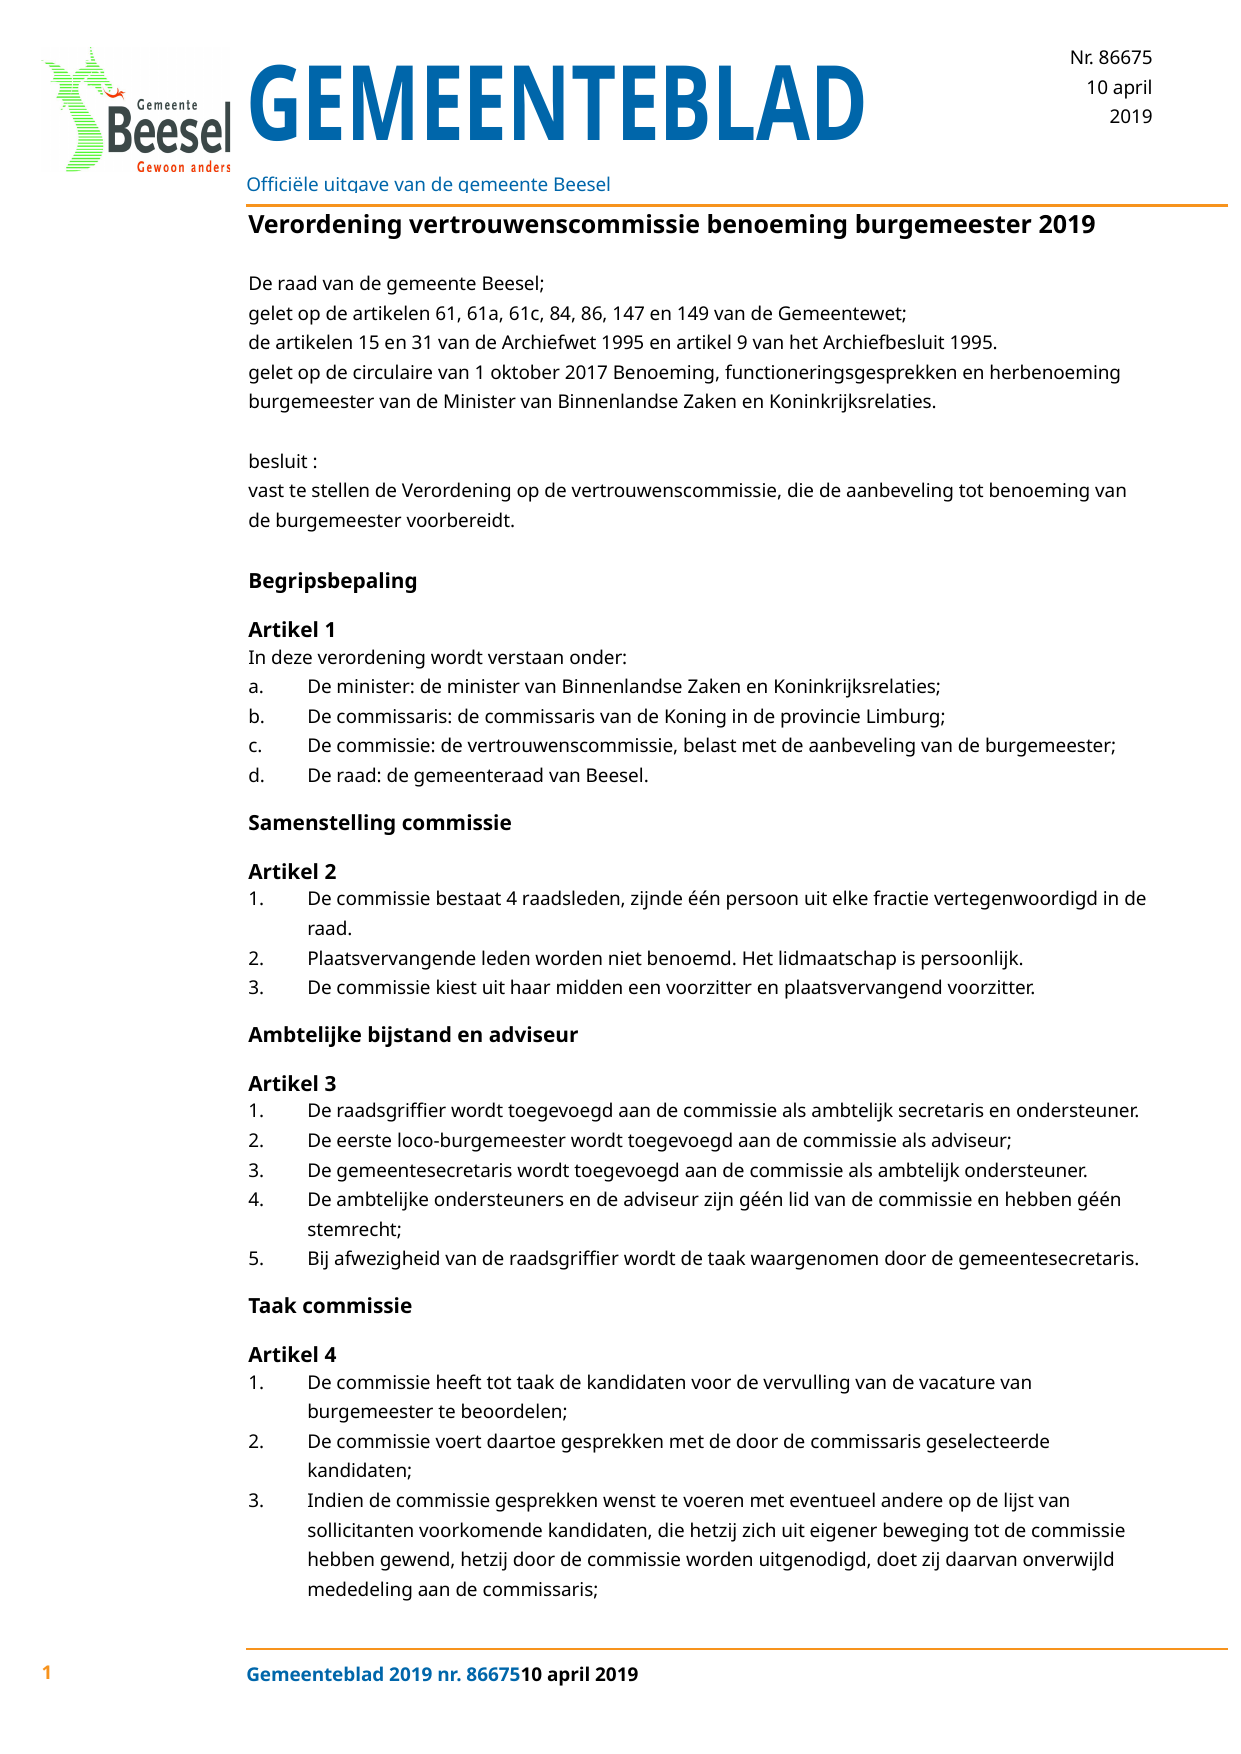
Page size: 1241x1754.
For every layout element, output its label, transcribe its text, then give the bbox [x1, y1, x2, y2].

list Indien de commissie gesprekken wenst te voeren met eventueel andere op de lijst van sollicitanten voorkomende kandidaten, die hetzij zich uit eigener beweging tot de commissie hebben gewend, hetzij door de commissie worden uitgenodigd, doet zij daarvan onverwijld mededeling aan de commissaris; [248, 1487, 1152, 1602]
text De raad van de gemeente Beesel; [248, 270, 1152, 296]
list Plaatsvervangende leden worden niet benoemd. Het lidmaatschap is persoonlijk. [248, 945, 1152, 970]
text Verordening vertrouwenscommissie benoeming burgemeester 2019 [248, 207, 1152, 241]
picture [41, 47, 231, 172]
list De minister: de minister van Binnenlandse Zaken en Koninkrijksrelaties; [248, 673, 1152, 699]
text Artikel 4 [248, 1340, 1152, 1369]
list De eerste loco-burgemeester wordt toegevoegd aan de commissie als adviseur; [248, 1127, 1152, 1153]
list De commissie: de vertrouwenscommissie, belast met de aanbeveling van de burgemeester; [248, 733, 1152, 758]
text Artikel 1 [248, 615, 1152, 644]
text In deze verordening wordt verstaan onder: [248, 644, 1152, 669]
text Artikel 3 [248, 1069, 1152, 1098]
text Ambtelijke bijstand en adviseur [248, 1020, 1152, 1048]
list De ambtelijke ondersteuners en de adviseur zijn géén lid van de commissie en hebben géén stemrecht; [248, 1186, 1152, 1242]
text Samenstelling commissie [248, 808, 1152, 836]
list Bij afwezigheid van de raadsgriffier wordt de taak waargenomen door de gemeentesecretaris. [248, 1246, 1152, 1271]
text gelet op de artikelen 61, 61a, 61c, 84, 86, 147 en 149 van de Gemeentewet; [248, 300, 1152, 326]
list De gemeentesecretaris wordt toegevoegd aan de commissie als ambtelijk ondersteuner. [248, 1157, 1152, 1182]
list De commissie heeft tot taak de kandidaten voor de vervulling van de vacature van burgemeester te beoordelen; [248, 1369, 1152, 1424]
list De commissie kiest uit haar midden een voorzitter en plaatsvervangend voorzitter. [248, 974, 1152, 1000]
text Taak commissie [248, 1291, 1152, 1319]
list De commissie bestaat 4 raadsleden, zijnde één persoon uit elke fractie vertegenwoordigd in de raad. [248, 886, 1152, 941]
text vast te stellen de Verordening op de vertrouwenscommissie, die de aanbeveling tot benoeming van de burgemeester voorbereidt. [248, 477, 1152, 533]
list De commissaris: de commissaris van de Koning in de provincie Limburg; [248, 703, 1152, 729]
list De raad: de gemeenteraad van Beesel. [248, 762, 1152, 788]
list De raadsgriffier wordt toegevoegd aan de commissie als ambtelijk secretaris en ondersteuner. [248, 1098, 1152, 1123]
text besluit : [248, 448, 1152, 473]
text gelet op de circulaire van 1 oktober 2017 Benoeming, functioneringsgesprekken en herbenoeming burgemeester van de Minister van Binnenlandse Zaken en Koninkrijksrelaties. [248, 359, 1152, 414]
text de artikelen 15 en 31 van de Archiefwet 1995 en artikel 9 van het Archiefbesluit 1995. [248, 329, 1152, 355]
text Begripsbepaling [248, 566, 1152, 594]
list De commissie voert daartoe gesprekken met de door de commissaris geselecteerde kandidaten; [248, 1428, 1152, 1483]
text Artikel 2 [248, 857, 1152, 886]
